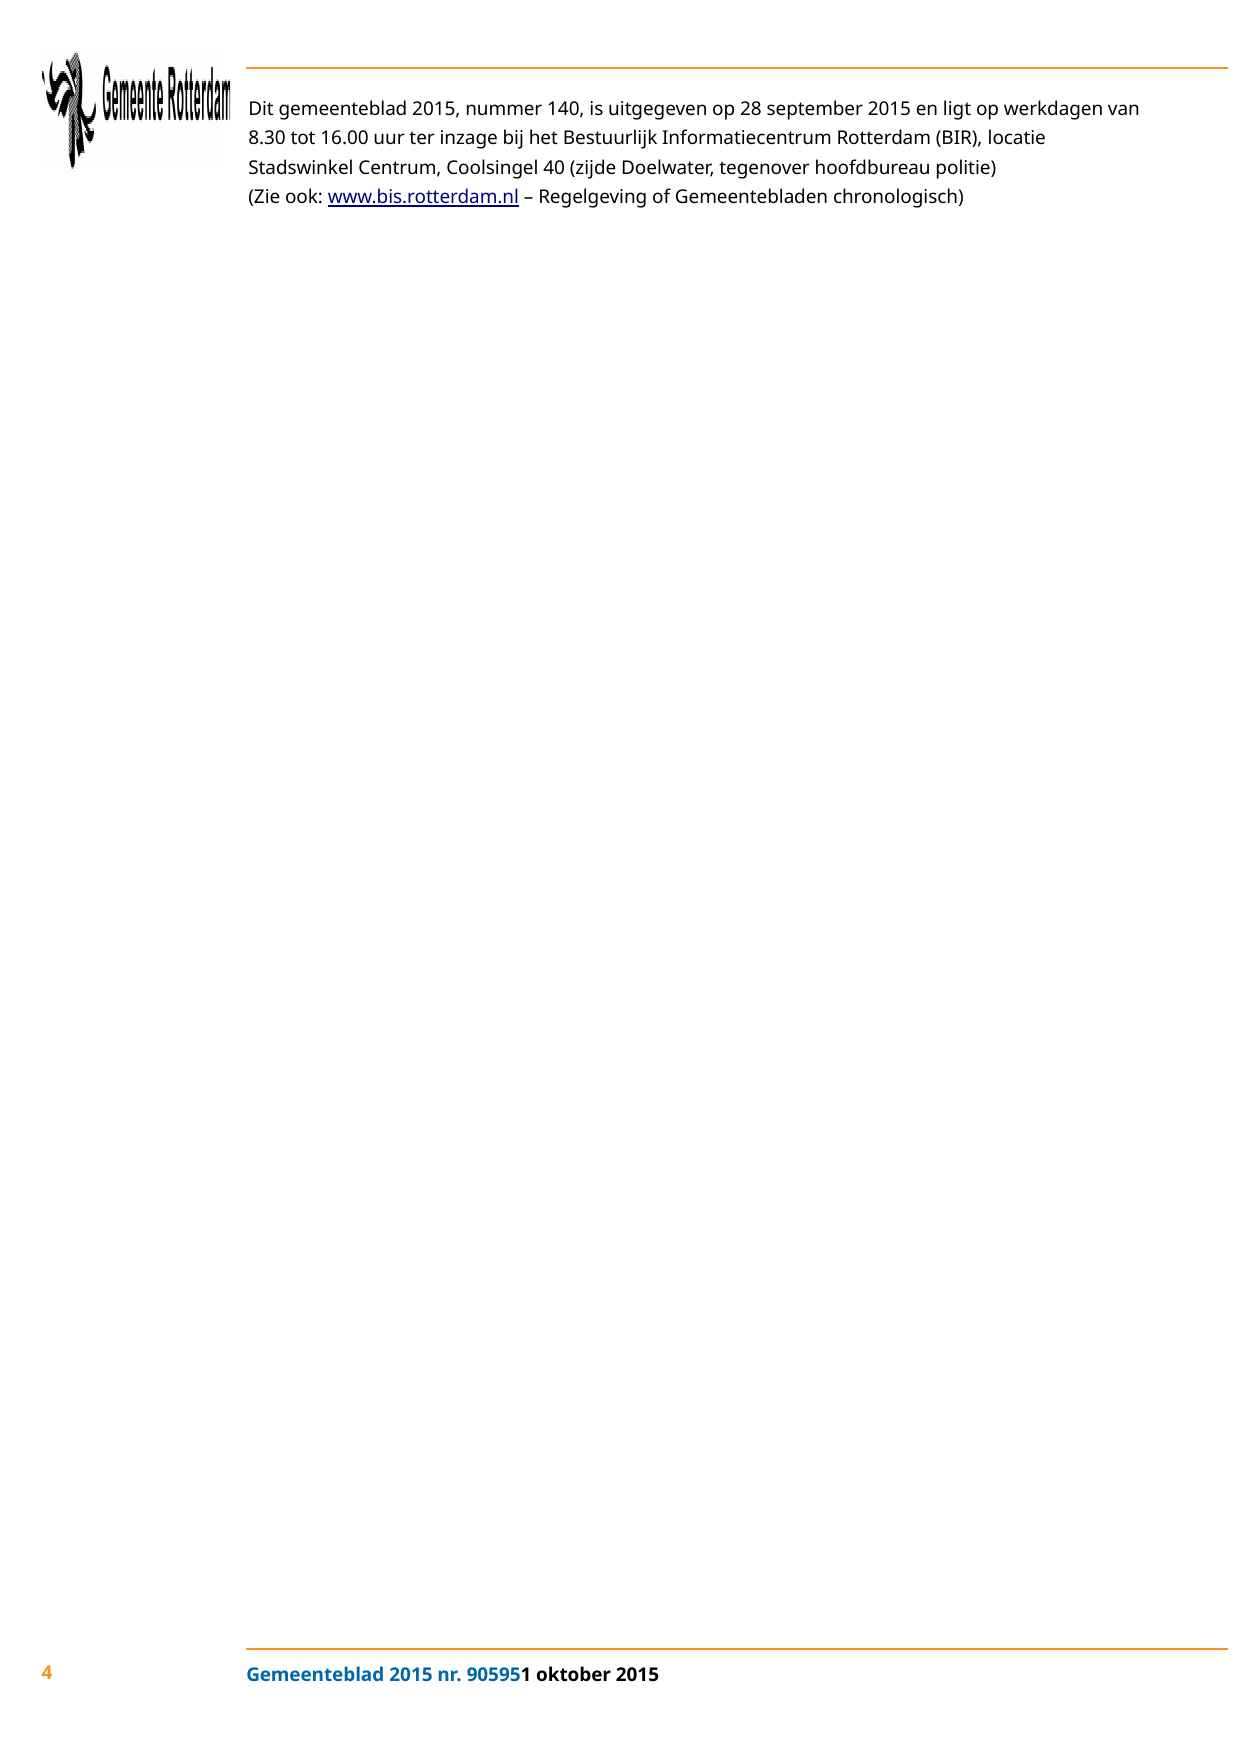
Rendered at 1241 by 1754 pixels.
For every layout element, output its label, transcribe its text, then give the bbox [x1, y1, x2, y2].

text (Zie ook: www.bis.rotterdam.nl – Regelgeving of Gemeentebladen chronologisch) [248, 183, 1152, 209]
text Dit gemeenteblad 2015, nummer 140, is uitgegeven op 28 september 2015 en ligt op werkdagen van 8.30 tot 16.00 uur ter inzage bij het Bestuurlijk Informatiecentrum Rotterdam (BIR), locatie Stadswinkel Centrum, Coolsingel 40 (zijde Doelwater, tegenover hoofdbureau politie) [248, 95, 1152, 180]
picture [41, 47, 231, 172]
